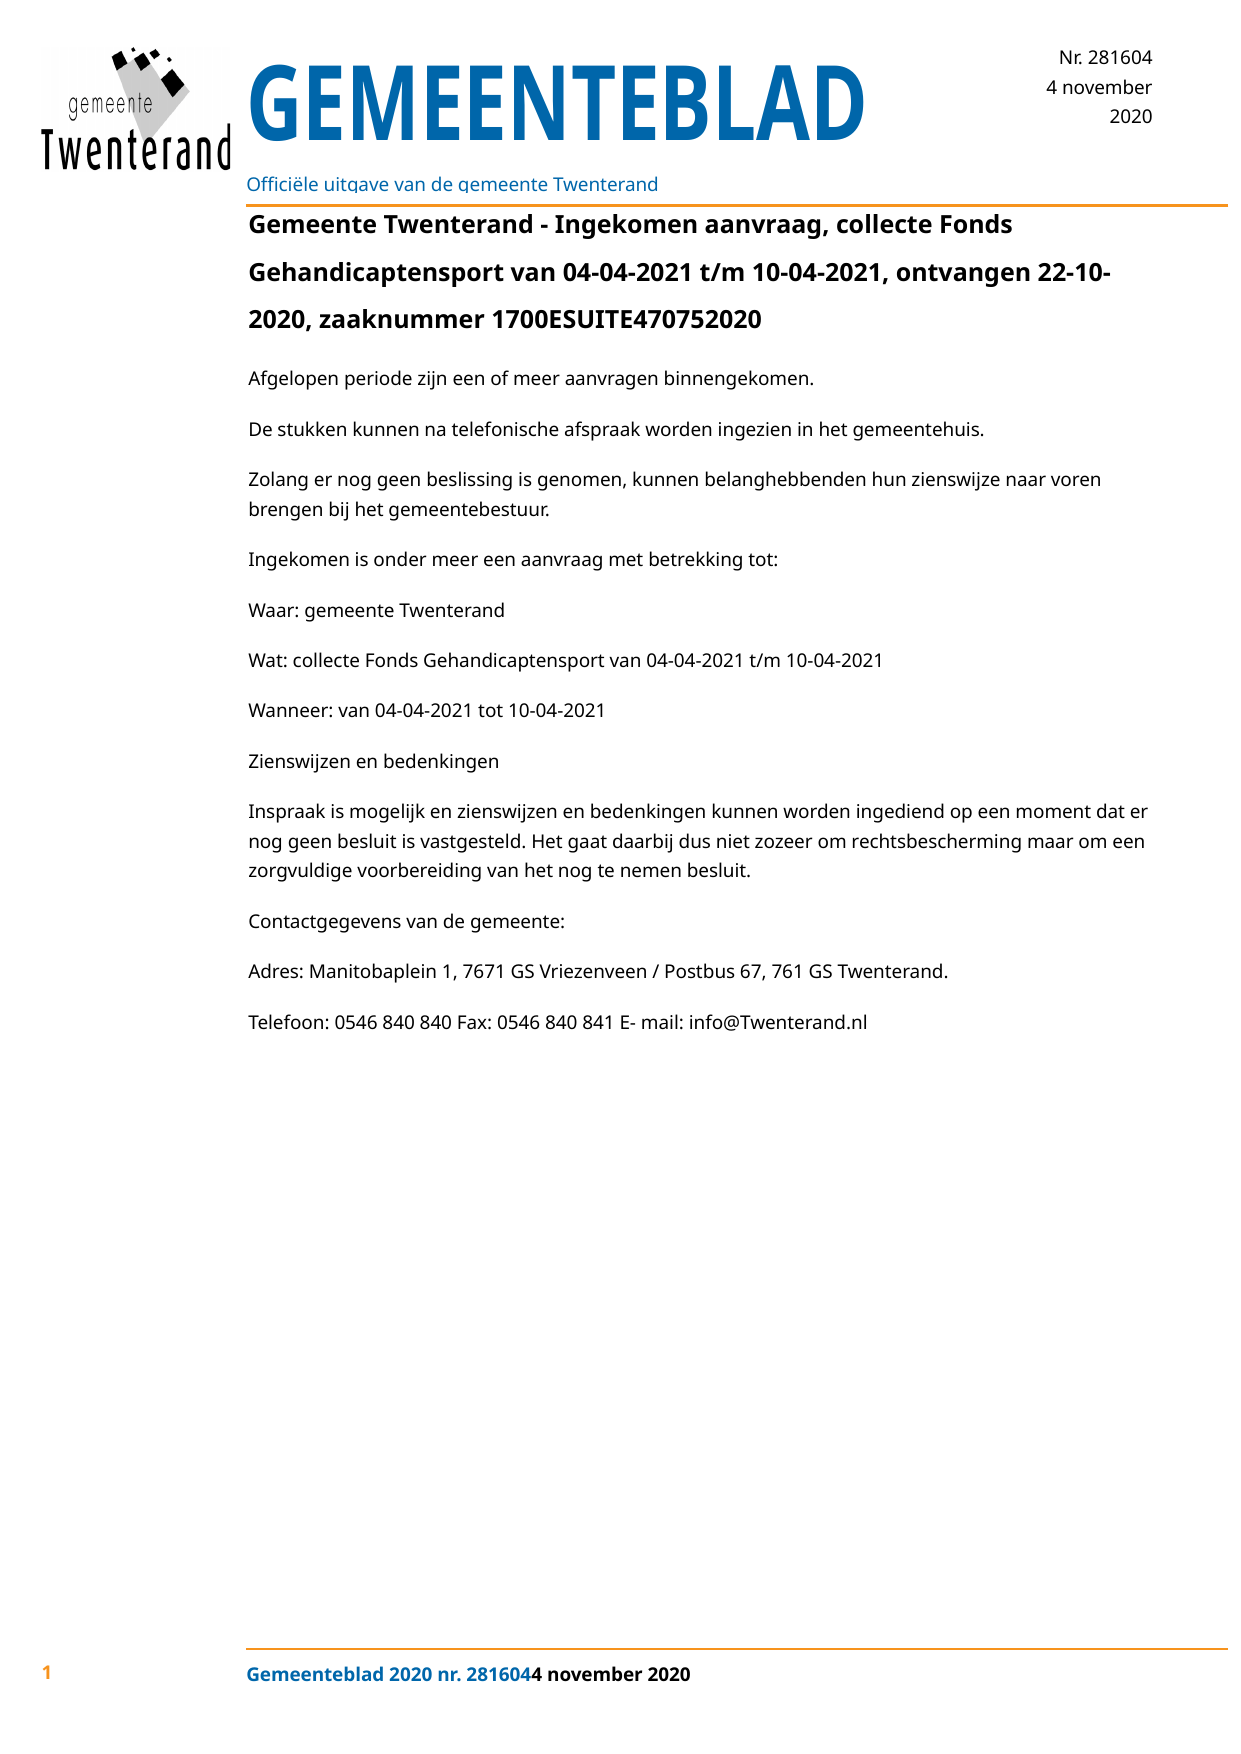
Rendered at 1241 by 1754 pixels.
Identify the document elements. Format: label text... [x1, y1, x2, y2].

text Inspraak is mogelijk en zienswijzen en bedenkingen kunnen worden ingediend op een moment dat er nog geen besluit is vastgesteld. Het gaat daarbij dus niet zozeer om rechtsbescherming maar om een zorgvuldige voorbereiding van het nog te nemen besluit. [248, 798, 1152, 883]
text Gemeente Twenterand - Ingekomen aanvraag, collecte Fonds Gehandicaptensport van 04-04-2021 t/m 10-04-2021, ontvangen 22-10-2020, zaaknummer 1700ESUITE470752020 [248, 207, 1152, 336]
picture [41, 47, 231, 172]
text Afgelopen periode zijn een of meer aanvragen binnengekomen. [248, 366, 1152, 391]
text Wat: collecte Fonds Gehandicaptensport van 04-04-2021 t/m 10-04-2021 [248, 647, 1152, 673]
text Contactgegevens van de gemeente: [248, 908, 1152, 934]
text Zolang er nog geen beslissing is genomen, kunnen belanghebbenden hun zienswijze naar voren brengen bij het gemeentebestuur. [248, 466, 1152, 522]
text Adres: Manitobaplein 1, 7671 GS Vriezenveen / Postbus 67, 761 GS Twenterand. [248, 958, 1152, 984]
text Wanneer: van 04-04-2021 tot 10-04-2021 [248, 698, 1152, 723]
text Waar: gemeente Twenterand [248, 597, 1152, 622]
text Ingekomen is onder meer een aanvraag met betrekking tot: [248, 546, 1152, 572]
text De stukken kunnen na telefonische afspraak worden ingezien in het gemeentehuis. [248, 416, 1152, 442]
text Telefoon: 0546 840 840 Fax: 0546 840 841 E- mail: info@Twenterand.nl [248, 1009, 1152, 1034]
text Zienswijzen en bedenkingen [248, 748, 1152, 774]
